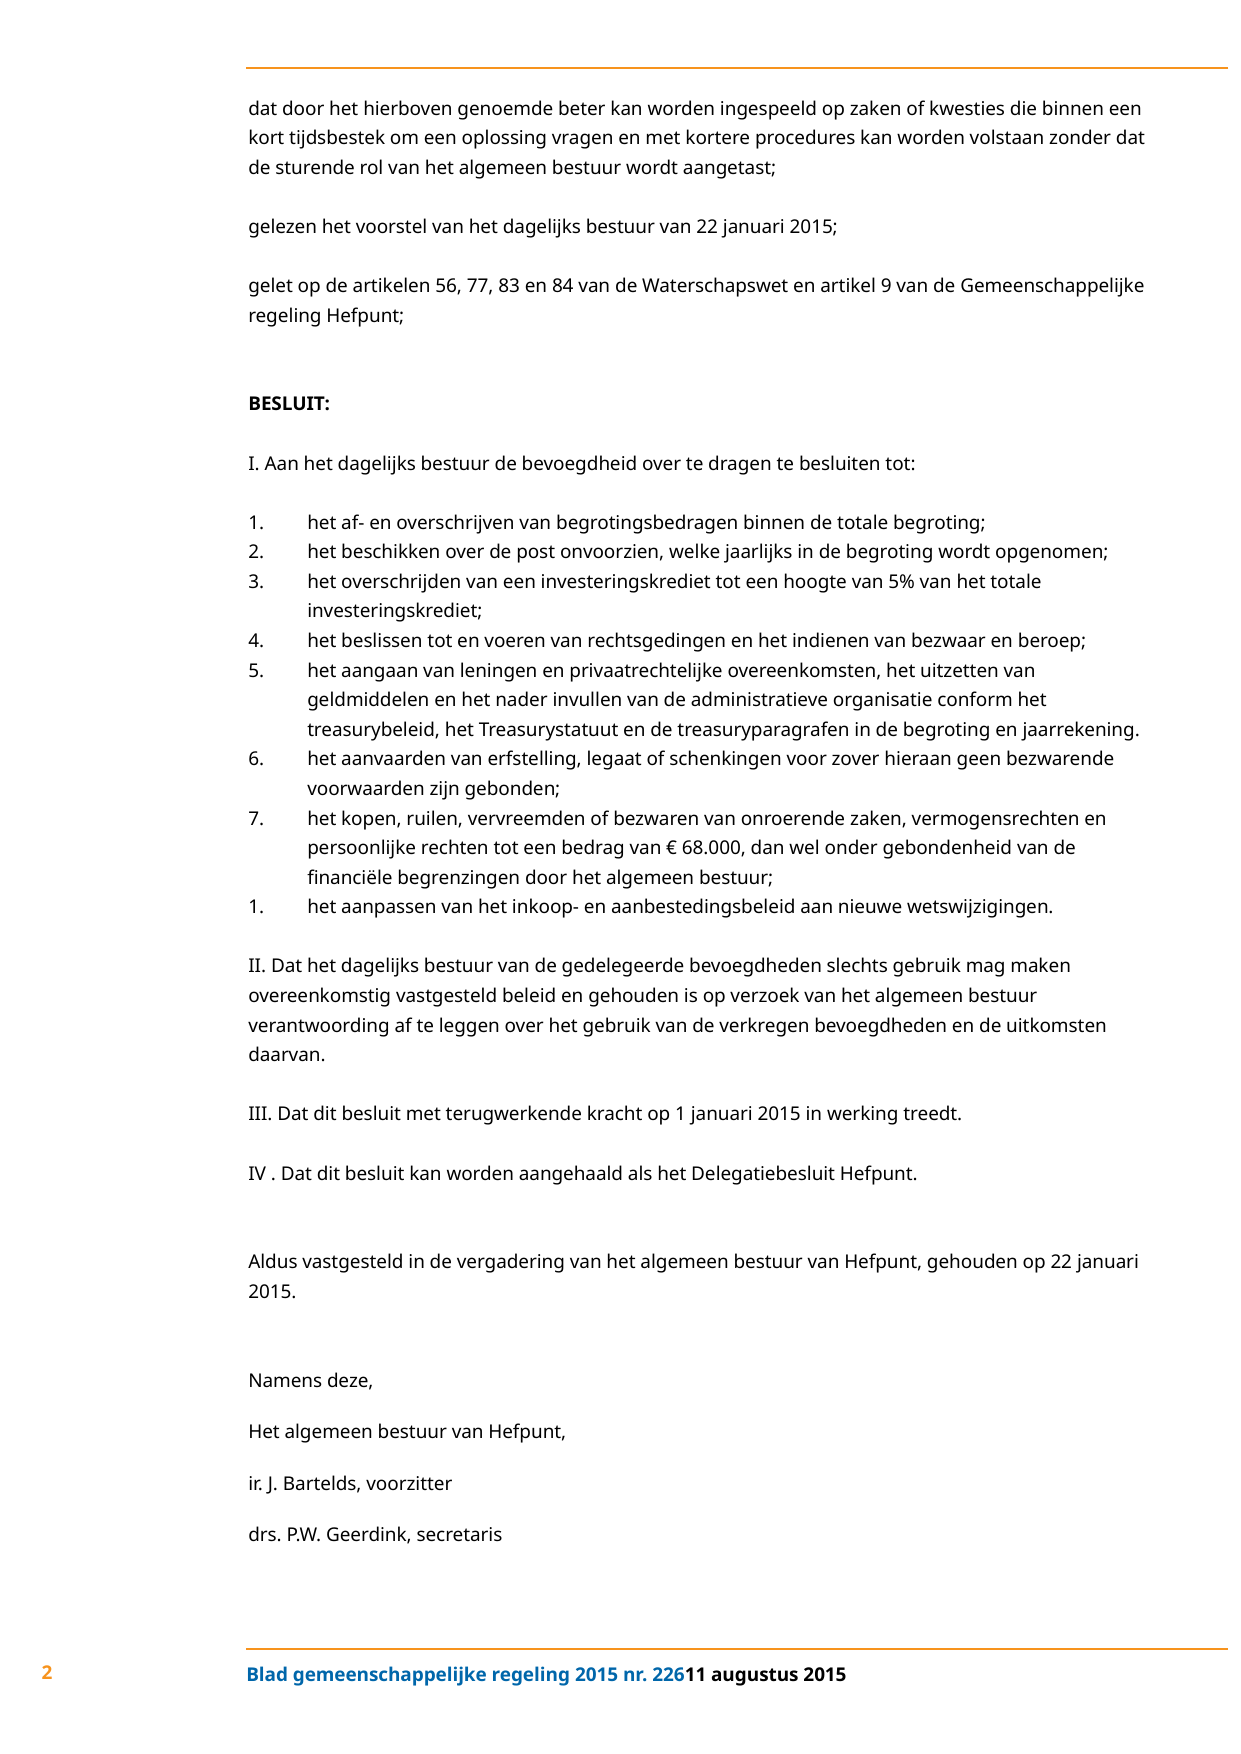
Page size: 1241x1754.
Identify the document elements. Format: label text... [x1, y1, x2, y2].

list het aanvaarden van erfstelling, legaat of schenkingen voor zover hieraan geen bezwarende voorwaarden zijn gebonden; [248, 746, 1152, 801]
text Het algemeen bestuur van Hefpunt, [248, 1418, 1152, 1444]
list het kopen, ruilen, vervreemden of bezwaren van onroerende zaken, vermogensrechten en persoonlijke rechten tot een bedrag van € 68.000, dan wel onder gebondenheid van de financiële begrenzingen door het algemeen bestuur; [248, 805, 1152, 890]
text Aldus vastgesteld in de vergadering van het algemeen bestuur van Hefpunt, gehouden op 22 januari 2015. [248, 1248, 1152, 1304]
text IV . Dat dit besluit kan worden aangehaald als het Delegatiebesluit Hefpunt. [248, 1160, 1152, 1186]
text gelezen het voorstel van het dagelijks bestuur van 22 januari 2015; [248, 213, 1152, 239]
text BESLUIT: [248, 391, 1152, 416]
list het beschikken over de post onvoorzien, welke jaarlijks in de begroting wordt opgenomen; [248, 538, 1152, 564]
text I. Aan het dagelijks bestuur de bevoegdheid over te dragen te besluiten tot: [248, 450, 1152, 476]
text gelet op de artikelen 56, 77, 83 en 84 van de Waterschapswet en artikel 9 van de Gemeenschappelijke regeling Hefpunt; [248, 272, 1152, 328]
list het af- en overschrijven van begrotingsbedragen binnen de totale begroting; [248, 509, 1152, 535]
list het aanpassen van het inkoop- en aanbestedingsbeleid aan nieuwe wetswijzigingen. [248, 893, 1152, 919]
text dat door het hierboven genoemde beter kan worden ingespeeld op zaken of kwesties die binnen een kort tijdsbestek om een oplossing vragen en met kortere procedures kan worden volstaan zonder dat de sturende rol van het algemeen bestuur wordt aangetast; [248, 95, 1152, 180]
picture [41, 47, 231, 172]
text ir. J. Bartelds, voorzitter [248, 1470, 1152, 1496]
text III. Dat dit besluit met terugwerkende kracht op 1 januari 2015 in werking treedt. [248, 1101, 1152, 1126]
text drs. P.W. Geerdink, secretaris [248, 1521, 1152, 1547]
list het beslissen tot en voeren van rechtsgedingen en het indienen van bezwaar en beroep; [248, 627, 1152, 653]
text II. Dat het dagelijks bestuur van de gedelegeerde bevoegdheden slechts gebruik mag maken overeenkomstig vastgesteld beleid en gehouden is op verzoek van het algemeen bestuur verantwoording af te leggen over het gebruik van de verkregen bevoegdheden en de uitkomsten daarvan. [248, 953, 1152, 1067]
list het overschrijden van een investeringskrediet tot een hoogte van 5% van het totale investeringskrediet; [248, 568, 1152, 623]
text Namens deze, [248, 1367, 1152, 1393]
list het aangaan van leningen en privaatrechtelijke overeenkomsten, het uitzetten van geldmiddelen en het nader invullen van de administratieve organisatie conform het treasurybeleid, het Treasurystatuut en de treasuryparagrafen in de begroting en jaarrekening. [248, 657, 1152, 742]
